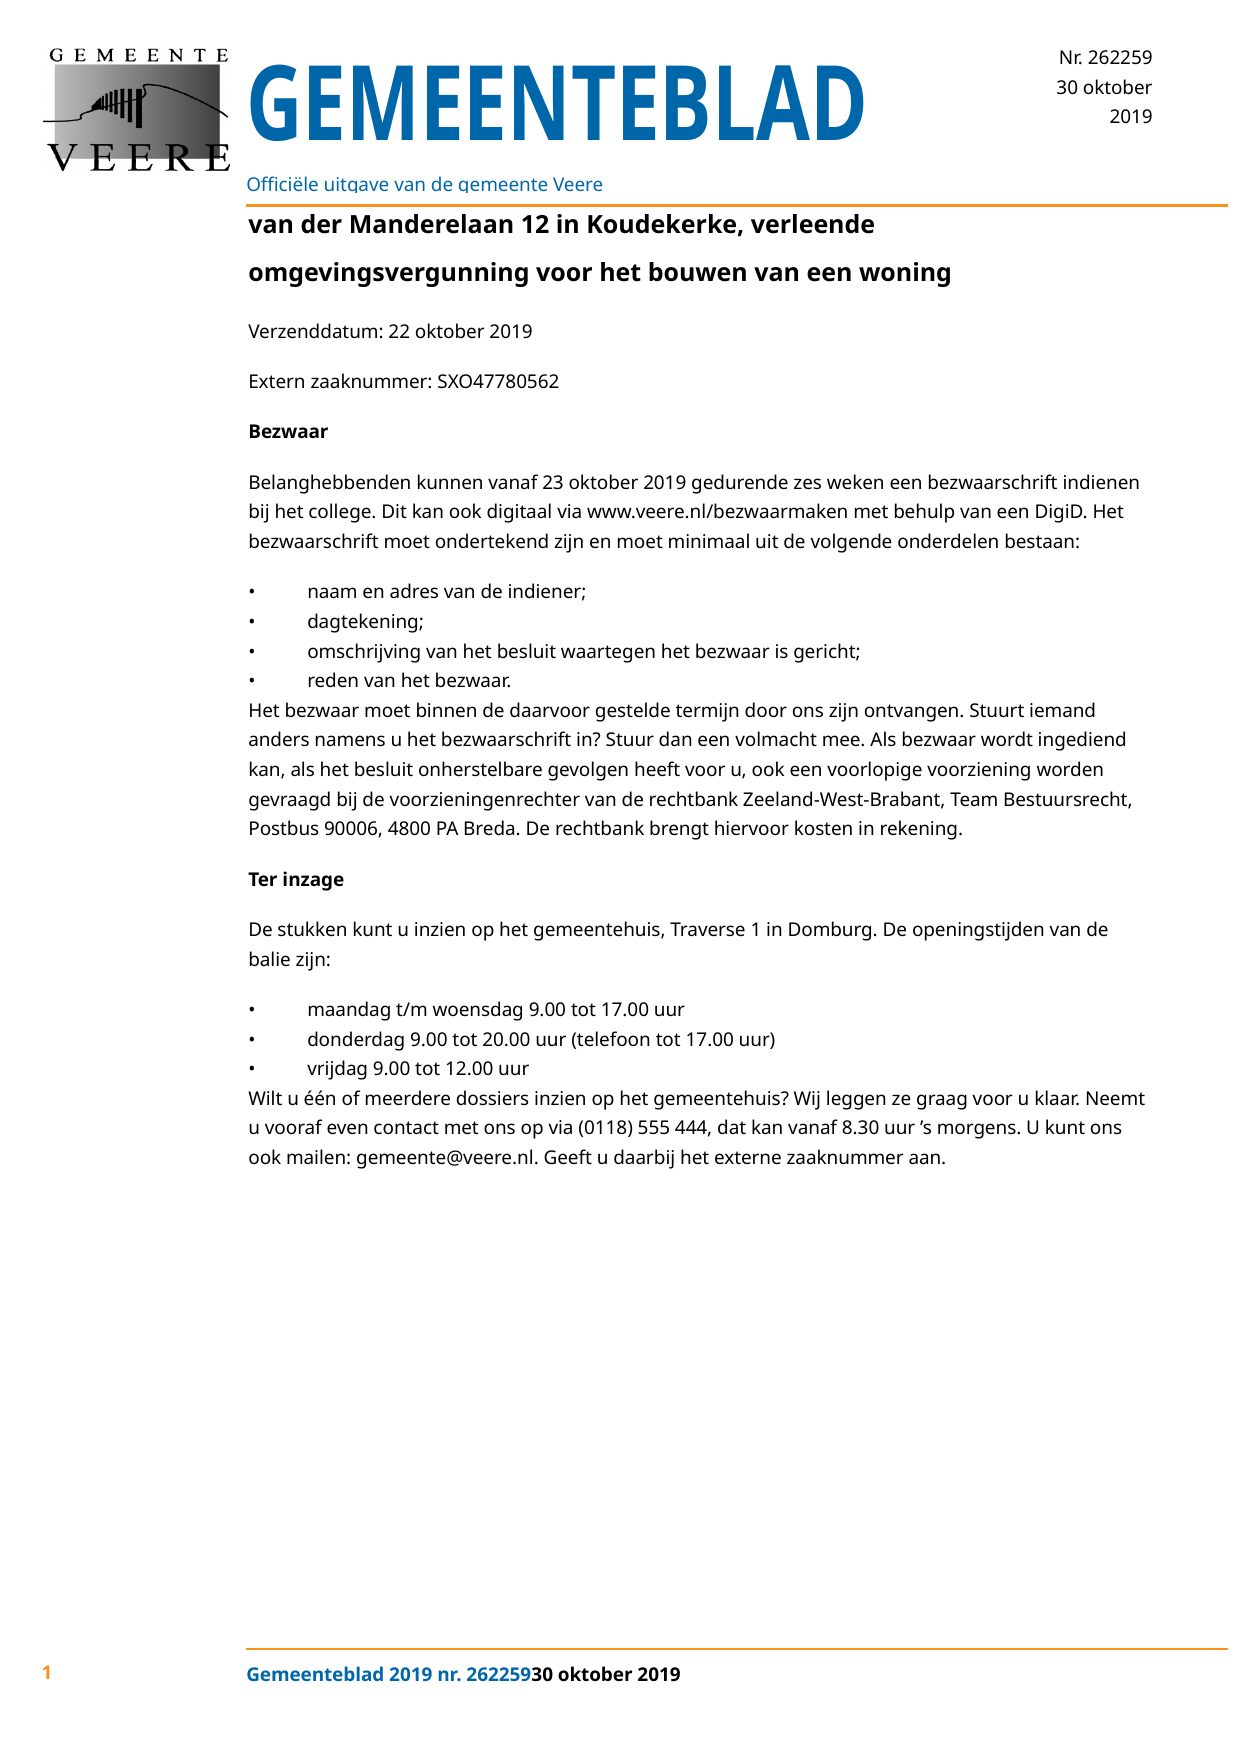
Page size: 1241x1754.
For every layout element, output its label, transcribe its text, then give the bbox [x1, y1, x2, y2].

list omschrijving van het besluit waartegen het bezwaar is gericht; [248, 638, 1152, 664]
text Verzenddatum: 22 oktober 2019 [248, 318, 1152, 344]
list naam en adres van de indiener; [248, 579, 1152, 604]
text van der Manderelaan 12 in Koudekerke, verleende omgevingsvergunning voor het bouwen van een woning [248, 207, 1152, 288]
text Belanghebbenden kunnen vanaf 23 oktober 2019 gedurende zes weken een bezwaarschrift indienen bij het college. Dit kan ook digitaal via www.veere.nl/bezwaarmaken met behulp van een DigiD. Het bezwaarschrift moet ondertekend zijn en moet minimaal uit de volgende onderdelen bestaan: [248, 469, 1152, 554]
text Het bezwaar moet binnen de daarvoor gestelde termijn door ons zijn ontvangen. Stuurt iemand anders namens u het bezwaarschrift in? Stuur dan een volmacht mee. Als bezwaar wordt ingediend kan, als het besluit onherstelbare gevolgen heeft voor u, ook een voorlopige voorziening worden gevraagd bij de voorzieningenrechter van de rechtbank Zeeland-West-Brabant, Team Bestuursrecht, Postbus 90006, 4800 PA Breda. De rechtbank brengt hiervoor kosten in rekening. [248, 697, 1152, 841]
list vrijdag 9.00 tot 12.00 uur [248, 1055, 1152, 1081]
text Extern zaaknummer: SXO47780562 [248, 368, 1152, 394]
text Ter inzage [248, 866, 1152, 892]
list dagtekening; [248, 608, 1152, 634]
list donderdag 9.00 tot 20.00 uur (telefoon tot 17.00 uur) [248, 1026, 1152, 1052]
text De stukken kunt u inzien op het gemeentehuis, Traverse 1 in Domburg. De openingstijden van de balie zijn: [248, 916, 1152, 972]
picture [41, 47, 231, 172]
text Wilt u één of meerdere dossiers inzien op het gemeentehuis? Wij leggen ze graag voor u klaar. Neemt u vooraf even contact met ons op via (0118) 555 444, dat kan vanaf 8.30 uur ’s morgens. U kunt ons ook mailen: gemeente@veere.nl. Geeft u daarbij het externe zaaknummer aan. [248, 1085, 1152, 1170]
text Bezwaar [248, 419, 1152, 444]
list maandag t/m woensdag 9.00 tot 17.00 uur [248, 996, 1152, 1022]
list reden van het bezwaar. [248, 667, 1152, 693]
